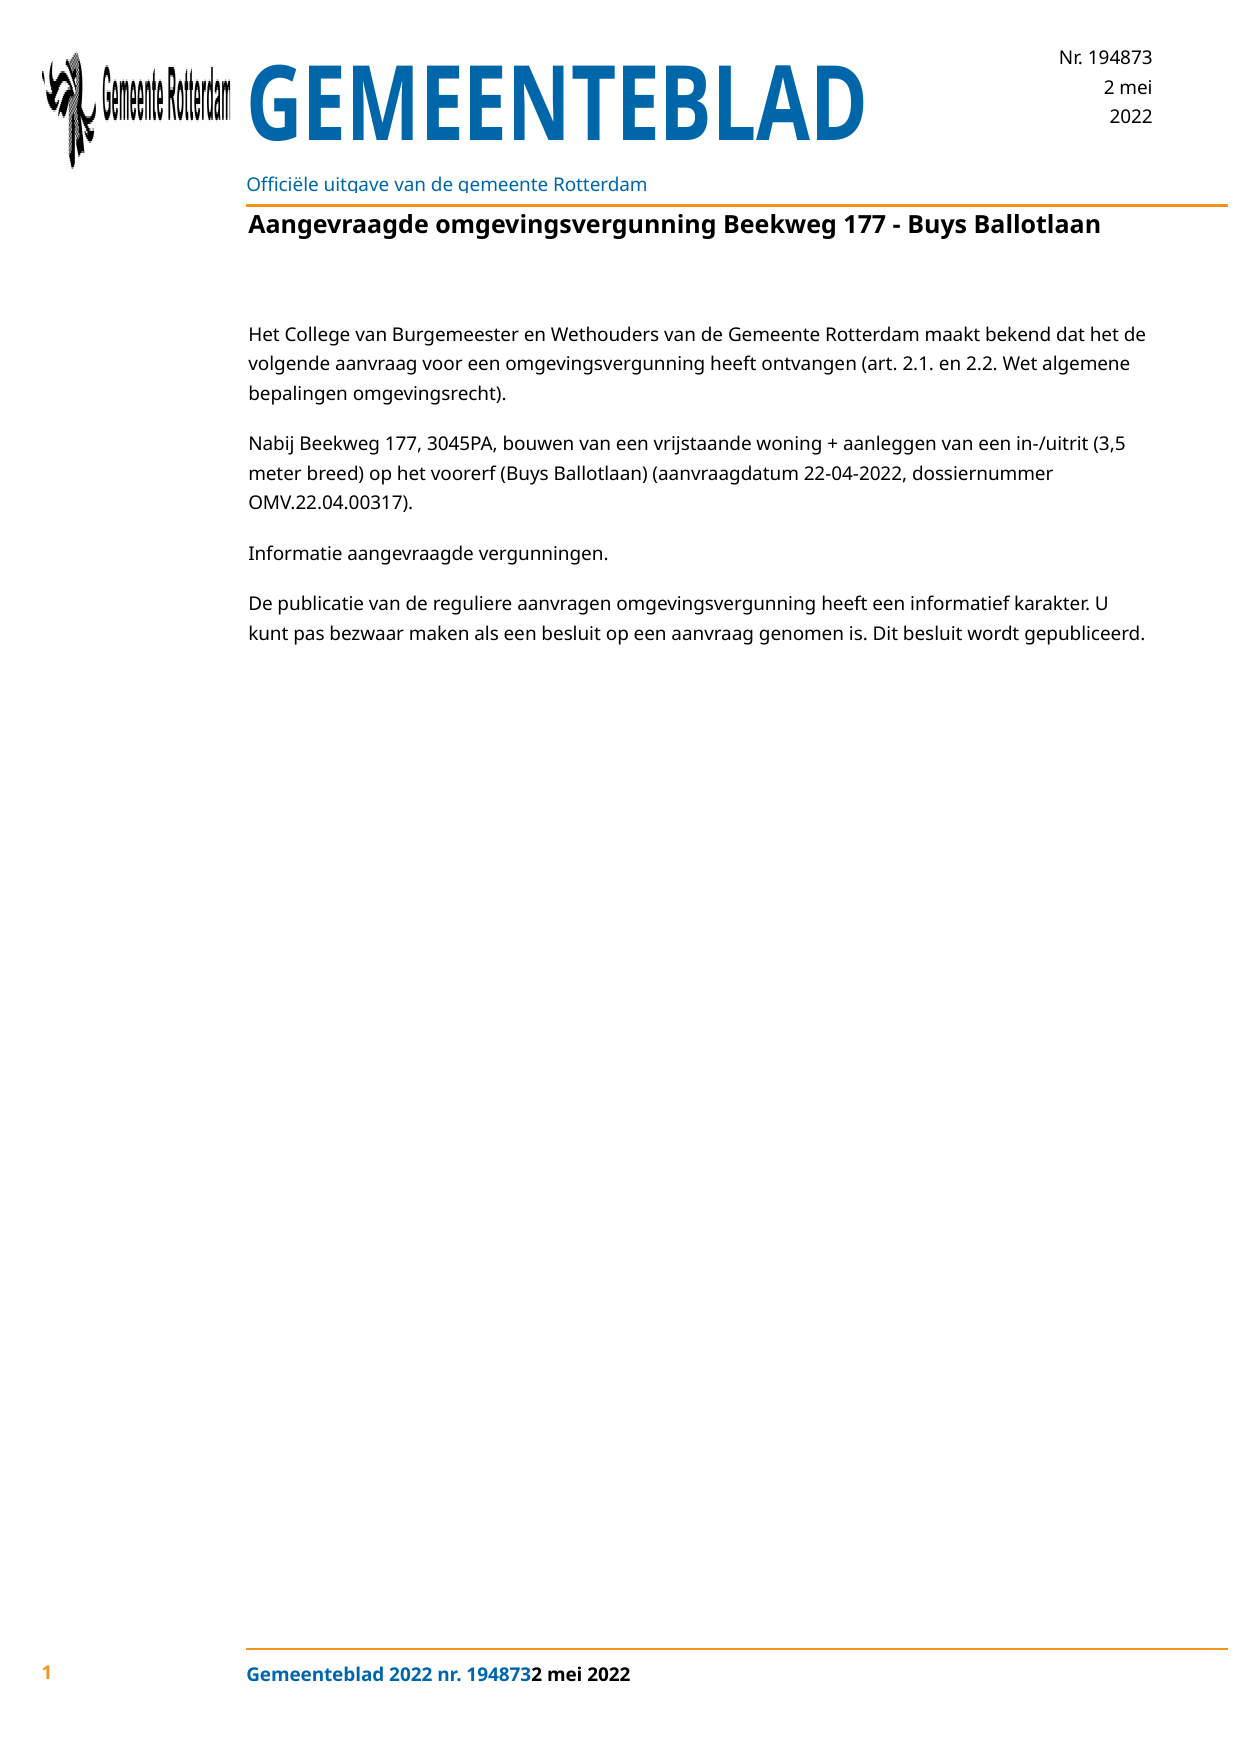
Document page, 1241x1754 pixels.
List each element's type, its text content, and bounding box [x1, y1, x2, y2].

picture [41, 47, 231, 172]
text Het College van Burgemeester en Wethouders van de Gemeente Rotterdam maakt bekend dat het de volgende aanvraag voor een omgevingsvergunning heeft ontvangen (art. 2.1. en 2.2. Wet algemene bepalingen omgevingsrecht). [248, 321, 1152, 406]
text Aangevraagde omgevingsvergunning Beekweg 177 - Buys Ballotlaan [248, 207, 1152, 241]
text Nabij Beekweg 177, 3045PA, bouwen van een vrijstaande woning + aanleggen van een in-/uitrit (3,5 meter breed) op het voorerf (Buys Ballotlaan) (aanvraagdatum 22-04-2022, dossiernummer OMV.22.04.00317). [248, 430, 1152, 515]
text De publicatie van de reguliere aanvragen omgevingsvergunning heeft een informatief karakter. U kunt pas bezwaar maken als een besluit op een aanvraag genomen is. Dit besluit wordt gepubliceerd. [248, 590, 1152, 646]
text Informatie aangevraagde vergunningen. [248, 540, 1152, 566]
